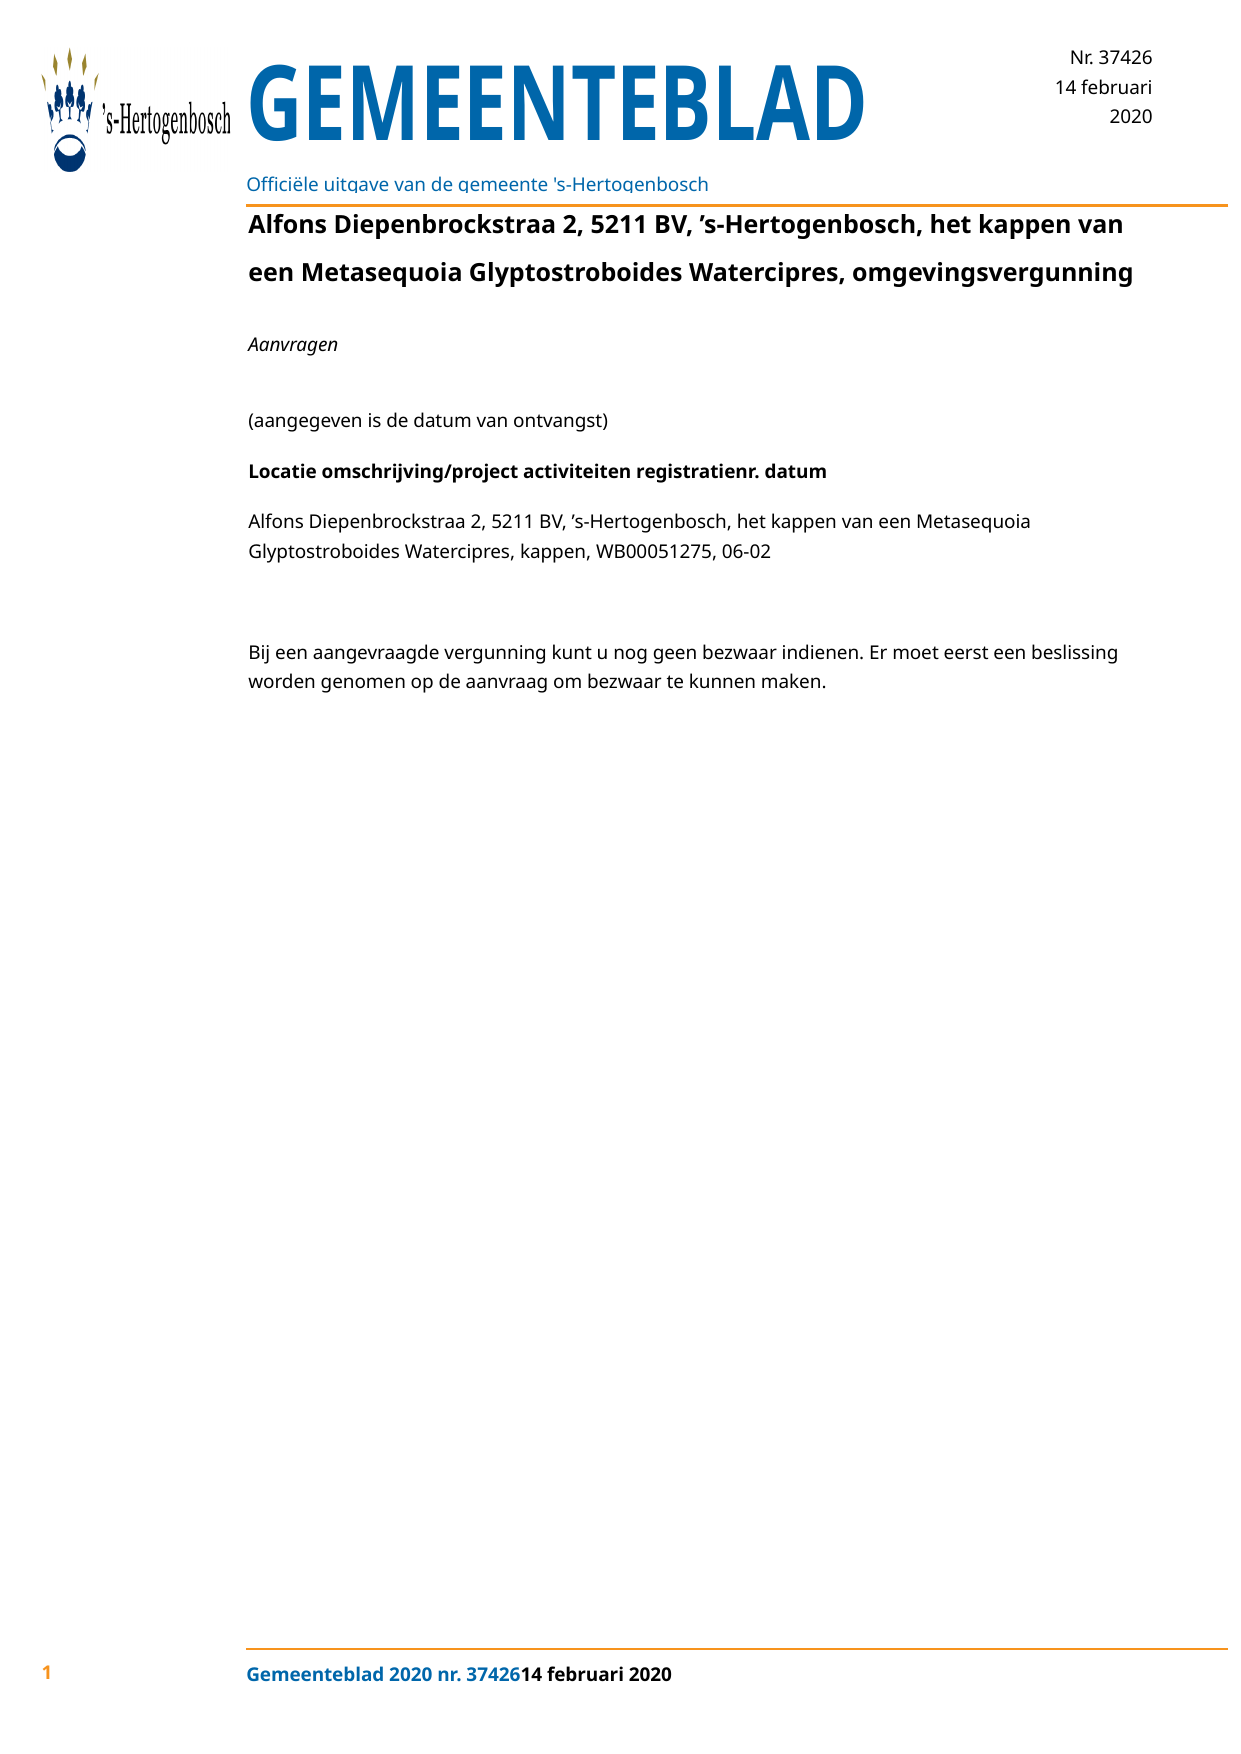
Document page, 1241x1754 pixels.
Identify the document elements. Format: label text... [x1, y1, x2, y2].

text Locatie omschrijving/project activiteiten registratienr. datum [248, 458, 1152, 484]
picture [41, 47, 231, 172]
text Alfons Diepenbrockstraa 2, 5211 BV, ’s-Hertogenbosch, het kappen van een Metasequoia Glyptostroboides Watercipres, kappen, WB00051275, 06-02 [248, 508, 1152, 564]
text Alfons Diepenbrockstraa 2, 5211 BV, ’s-Hertogenbosch, het kappen van een Metasequoia Glyptostroboides Watercipres, omgevingsvergunning [248, 207, 1152, 288]
text Aanvragen [248, 331, 1152, 357]
text (aangegeven is de datum van ontvangst) [248, 408, 1152, 433]
text Bij een aangevraagde vergunning kunt u nog geen bezwaar indienen. Er moet eerst een beslissing worden genomen op de aanvraag om bezwaar te kunnen maken. [248, 639, 1152, 694]
